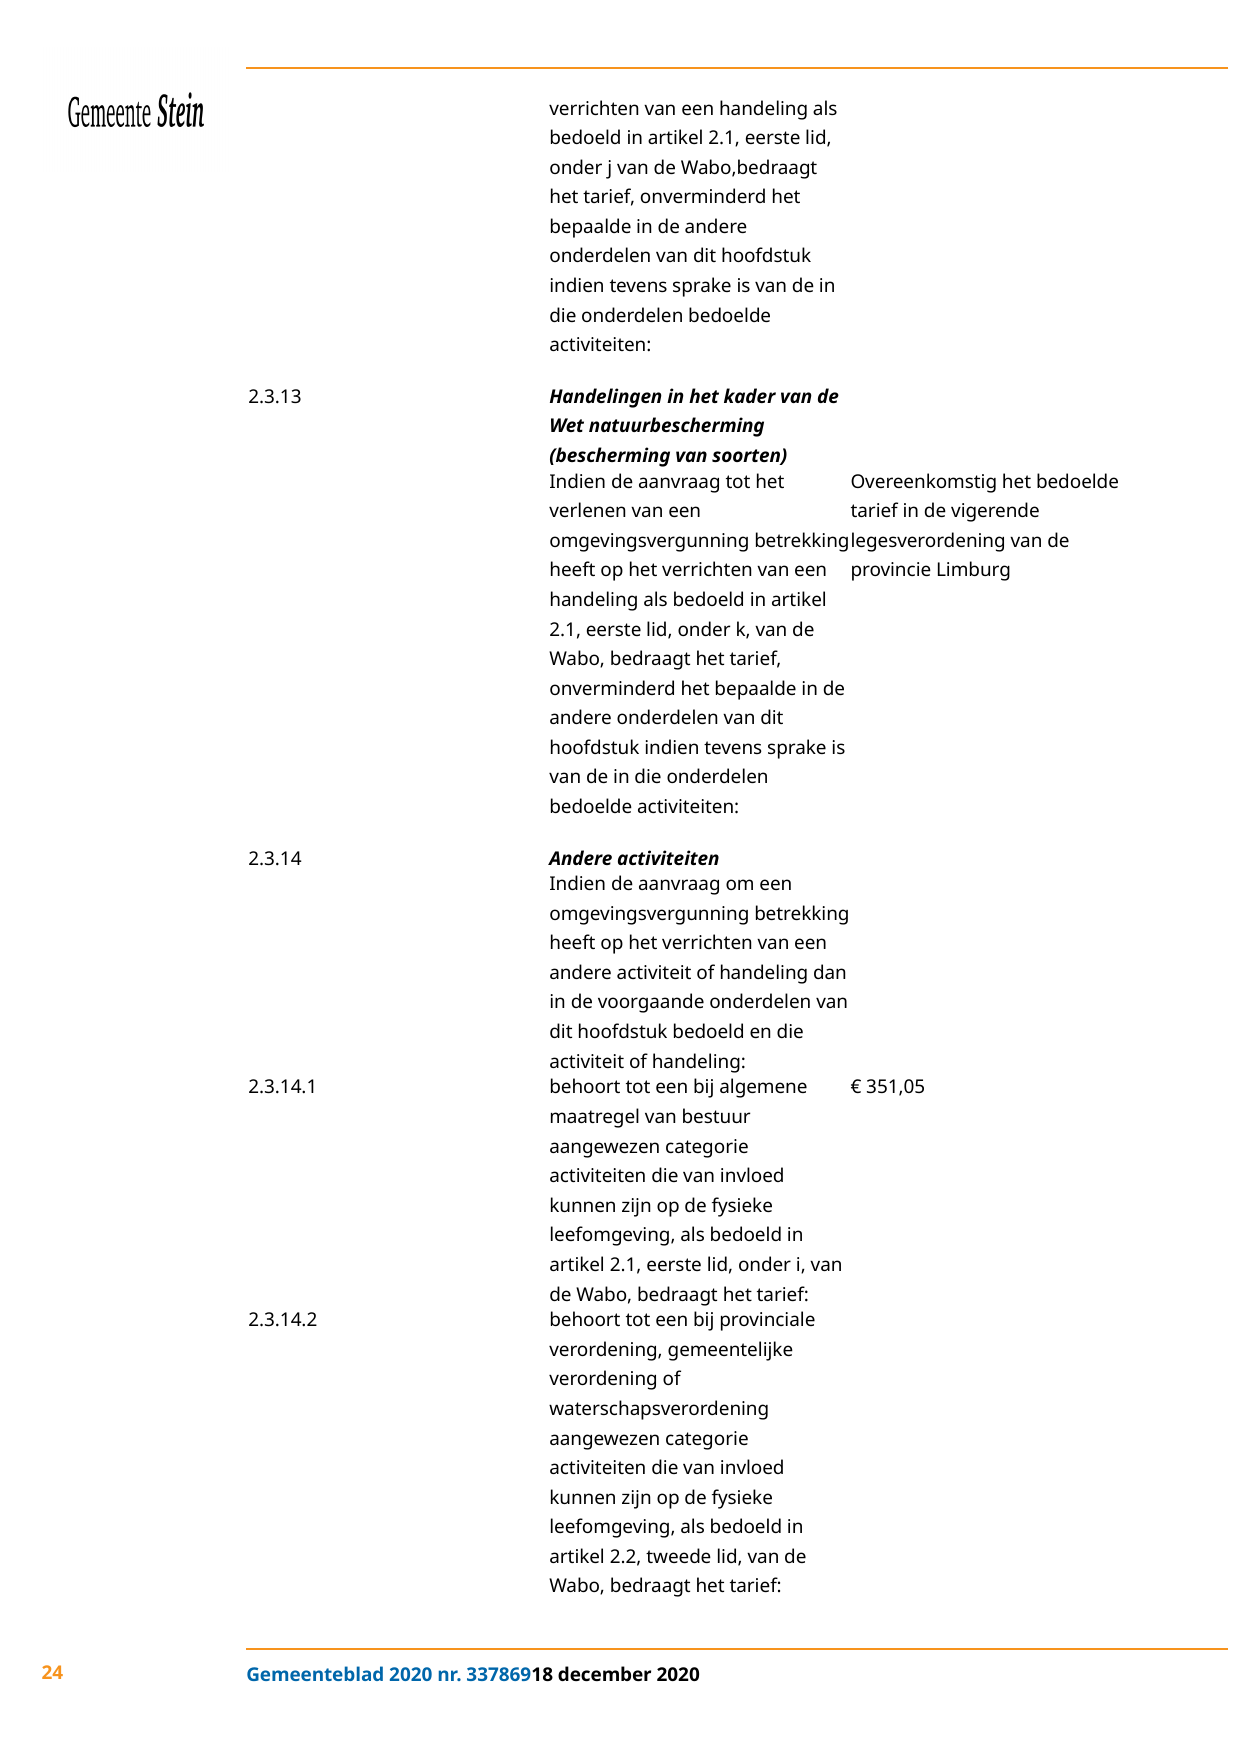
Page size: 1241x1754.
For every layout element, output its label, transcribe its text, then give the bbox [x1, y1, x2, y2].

table_cell [549, 819, 850, 845]
table_cell [850, 870, 1152, 1074]
table_cell [850, 357, 1152, 383]
table_cell [850, 1306, 1152, 1598]
table_cell [549, 357, 850, 383]
table_cell behoort tot een bij provinciale verordening, gemeentelijke verordening of waterschapsverordening aangewezen categorie activiteiten die van invloed kunnen zijn op de fysieke leefomgeving, als bedoeld in artikel 2.2, tweede lid, van de Wabo, bedraagt het tarief: [549, 1306, 850, 1598]
table_cell 2.3.14.1 [248, 1074, 549, 1306]
table_cell [248, 870, 549, 1074]
table_cell verrichten van een handeling als bedoeld in artikel 2.1, eerste lid, onder j van de Wabo,bedraagt het tarief, onverminderd het bepaalde in de andere onderdelen van dit hoofdstuk indien tevens sprake is van de in die onderdelen bedoelde activiteiten: [549, 95, 850, 357]
table_cell Andere activiteiten [549, 845, 850, 870]
table_cell 2.3.14.2 [248, 1306, 549, 1598]
picture [41, 47, 231, 172]
table_cell 2.3.14 [248, 845, 549, 870]
table_cell [850, 383, 1152, 468]
table_cell Handelingen in het kader van de Wet natuurbescherming (bescherming van soorten) [549, 383, 850, 468]
table_cell [850, 819, 1152, 845]
table_cell [850, 95, 1152, 357]
table_cell Overeenkomstig het bedoelde tarief in de vigerende legesverordening van de provincie Limburg [850, 468, 1152, 819]
table_cell Indien de aanvraag tot het verlenen van een omgevingsvergunning betrekking heeft op het verrichten van een handeling als bedoeld in artikel 2.1, eerste lid, onder k, van de Wabo, bedraagt het tarief, onverminderd het bepaalde in de andere onderdelen van dit hoofdstuk indien tevens sprake is van de in die onderdelen bedoelde activiteiten: [549, 468, 850, 819]
table_cell [248, 95, 549, 357]
table_cell [248, 468, 549, 819]
table_cell [248, 357, 549, 383]
table_cell [248, 819, 549, 845]
table_cell 2.3.13 [248, 383, 549, 468]
table_cell € 351,05 [850, 1074, 1152, 1306]
table_cell behoort tot een bij algemene maatregel van bestuur aangewezen categorie activiteiten die van invloed kunnen zijn op de fysieke leefomgeving, als bedoeld in artikel 2.1, eerste lid, onder i, van de Wabo, bedraagt het tarief: [549, 1074, 850, 1306]
table_cell [850, 845, 1152, 870]
table_cell Indien de aanvraag om een omgevingsvergunning betrekking heeft op het verrichten van een andere activiteit of handeling dan in de voorgaande onderdelen van dit hoofdstuk bedoeld en die activiteit of handeling: [549, 870, 850, 1074]
